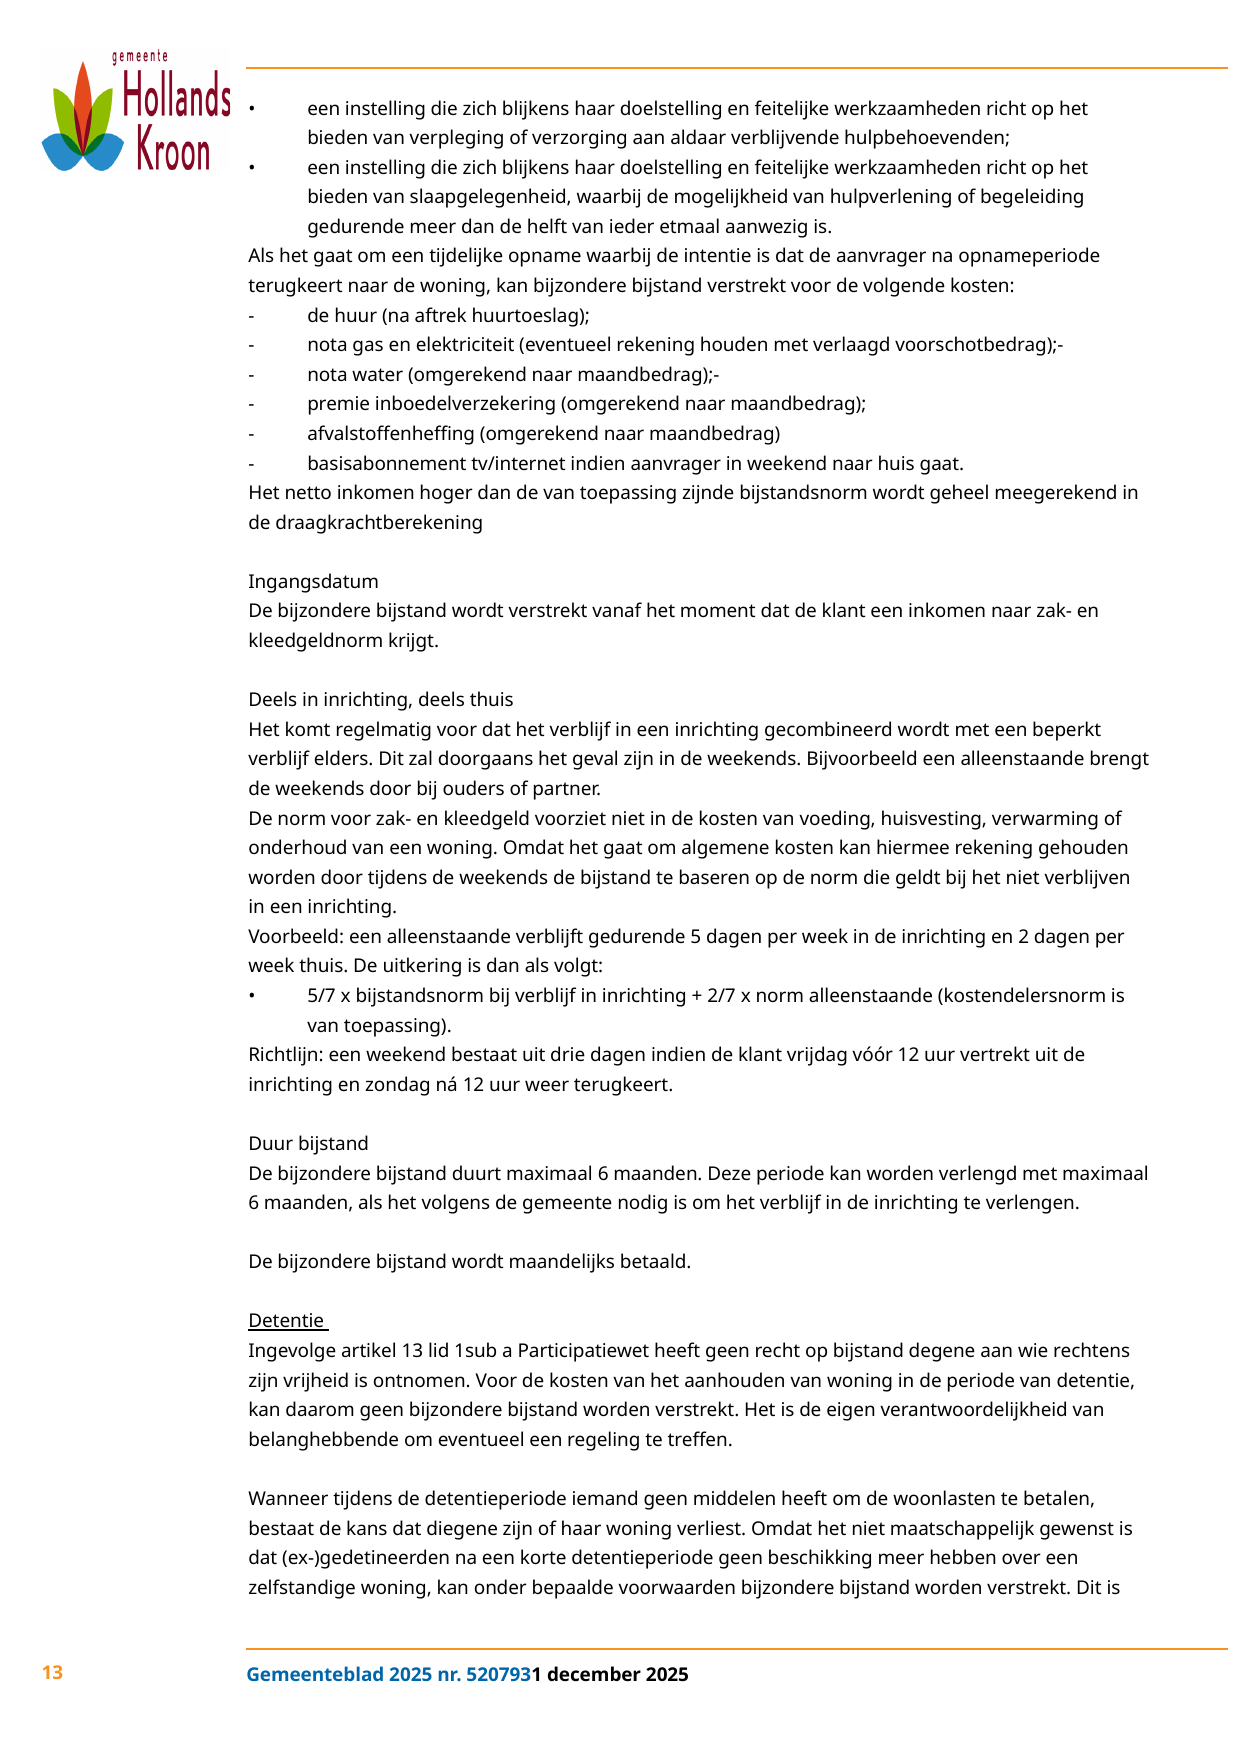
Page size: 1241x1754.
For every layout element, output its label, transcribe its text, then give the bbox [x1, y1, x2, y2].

list een instelling die zich blijkens haar doelstelling en feitelijke werkzaamheden richt op het bieden van verpleging of verzorging aan aldaar verblijvende hulpbehoevenden; [248, 95, 1152, 150]
text Voorbeeld: een alleenstaande verblijft gedurende 5 dagen per week in de inrichting en 2 dagen per week thuis. De uitkering is dan als volgt: [248, 923, 1152, 978]
picture [41, 47, 231, 172]
text Ingangsdatum [248, 568, 1152, 594]
text Het komt regelmatig voor dat het verblijf in een inrichting gecombineerd wordt met een beperkt verblijf elders. Dit zal doorgaans het geval zijn in de weekends. Bijvoorbeeld een alleenstaande brengt de weekends door bij ouders of partner. [248, 716, 1152, 801]
text Als het gaat om een tijdelijke opname waarbij de intentie is dat de aanvrager na opnameperiode terugkeert naar de woning, kan bijzondere bijstand verstrekt voor de volgende kosten: [248, 243, 1152, 298]
text Richtlijn: een weekend bestaat uit drie dagen indien de klant vrijdag vóór 12 uur vertrekt uit de inrichting en zondag ná 12 uur weer terugkeert. [248, 1041, 1152, 1097]
text Ingevolge artikel 13 lid 1sub a Participatiewet heeft geen recht op bijstand degene aan wie rechtens zijn vrijheid is ontnomen. Voor de kosten van het aanhouden van woning in de periode van detentie, kan daarom geen bijzondere bijstand worden verstrekt. Het is de eigen verantwoordelijkheid van belanghebbende om eventueel een regeling te treffen. [248, 1337, 1152, 1452]
text Duur bijstand [248, 1130, 1152, 1156]
list nota water (omgerekend naar maandbedrag);- [248, 361, 1152, 387]
list de huur (na aftrek huurtoeslag); [248, 302, 1152, 328]
list premie inboedelverzekering (omgerekend naar maandbedrag); [248, 391, 1152, 416]
list afvalstoffenheffing (omgerekend naar maandbedrag) [248, 420, 1152, 446]
text De bijzondere bijstand wordt verstrekt vanaf het moment dat de klant een inkomen naar zak- en kleedgeldnorm krijgt. [248, 598, 1152, 653]
text De norm voor zak- en kleedgeld voorziet niet in de kosten van voeding, huisvesting, verwarming of onderhoud van een woning. Omdat het gaat om algemene kosten kan hiermee rekening gehouden worden door tijdens de weekends de bijstand te baseren op de norm die geldt bij het niet verblijven in een inrichting. [248, 805, 1152, 919]
list een instelling die zich blijkens haar doelstelling en feitelijke werkzaamheden richt op het bieden van slaapgelegenheid, waarbij de mogelijkheid van hulpverlening of begeleiding gedurende meer dan de helft van ieder etmaal aanwezig is. [248, 154, 1152, 239]
text Wanneer tijdens de detentieperiode iemand geen middelen heeft om de woonlasten te betalen, bestaat de kans dat diegene zijn of haar woning verliest. Omdat het niet maatschappelijk gewenst is dat (ex-)gedetineerden na een korte detentieperiode geen beschikking meer hebben over een zelfstandige woning, kan onder bepaalde voorwaarden bijzondere bijstand worden verstrekt. Dit is [248, 1485, 1152, 1600]
text Het netto inkomen hoger dan de van toepassing zijnde bijstandsnorm wordt geheel meegerekend in de draagkrachtberekening [248, 479, 1152, 535]
text Detentie [248, 1308, 1152, 1333]
list basisabonnement tv/internet indien aanvrager in weekend naar huis gaat. [248, 450, 1152, 476]
list nota gas en elektriciteit (eventueel rekening houden met verlaagd voorschotbedrag);- [248, 331, 1152, 357]
text Deels in inrichting, deels thuis [248, 686, 1152, 712]
text De bijzondere bijstand wordt maandelijks betaald. [248, 1248, 1152, 1274]
list 5/7 x bijstandsnorm bij verblijf in inrichting + 2/7 x norm alleenstaande (kostendelersnorm is van toepassing). [248, 982, 1152, 1038]
text De bijzondere bijstand duurt maximaal 6 maanden. Deze periode kan worden verlengd met maximaal 6 maanden, als het volgens de gemeente nodig is om het verblijf in de inrichting te verlengen. [248, 1160, 1152, 1215]
